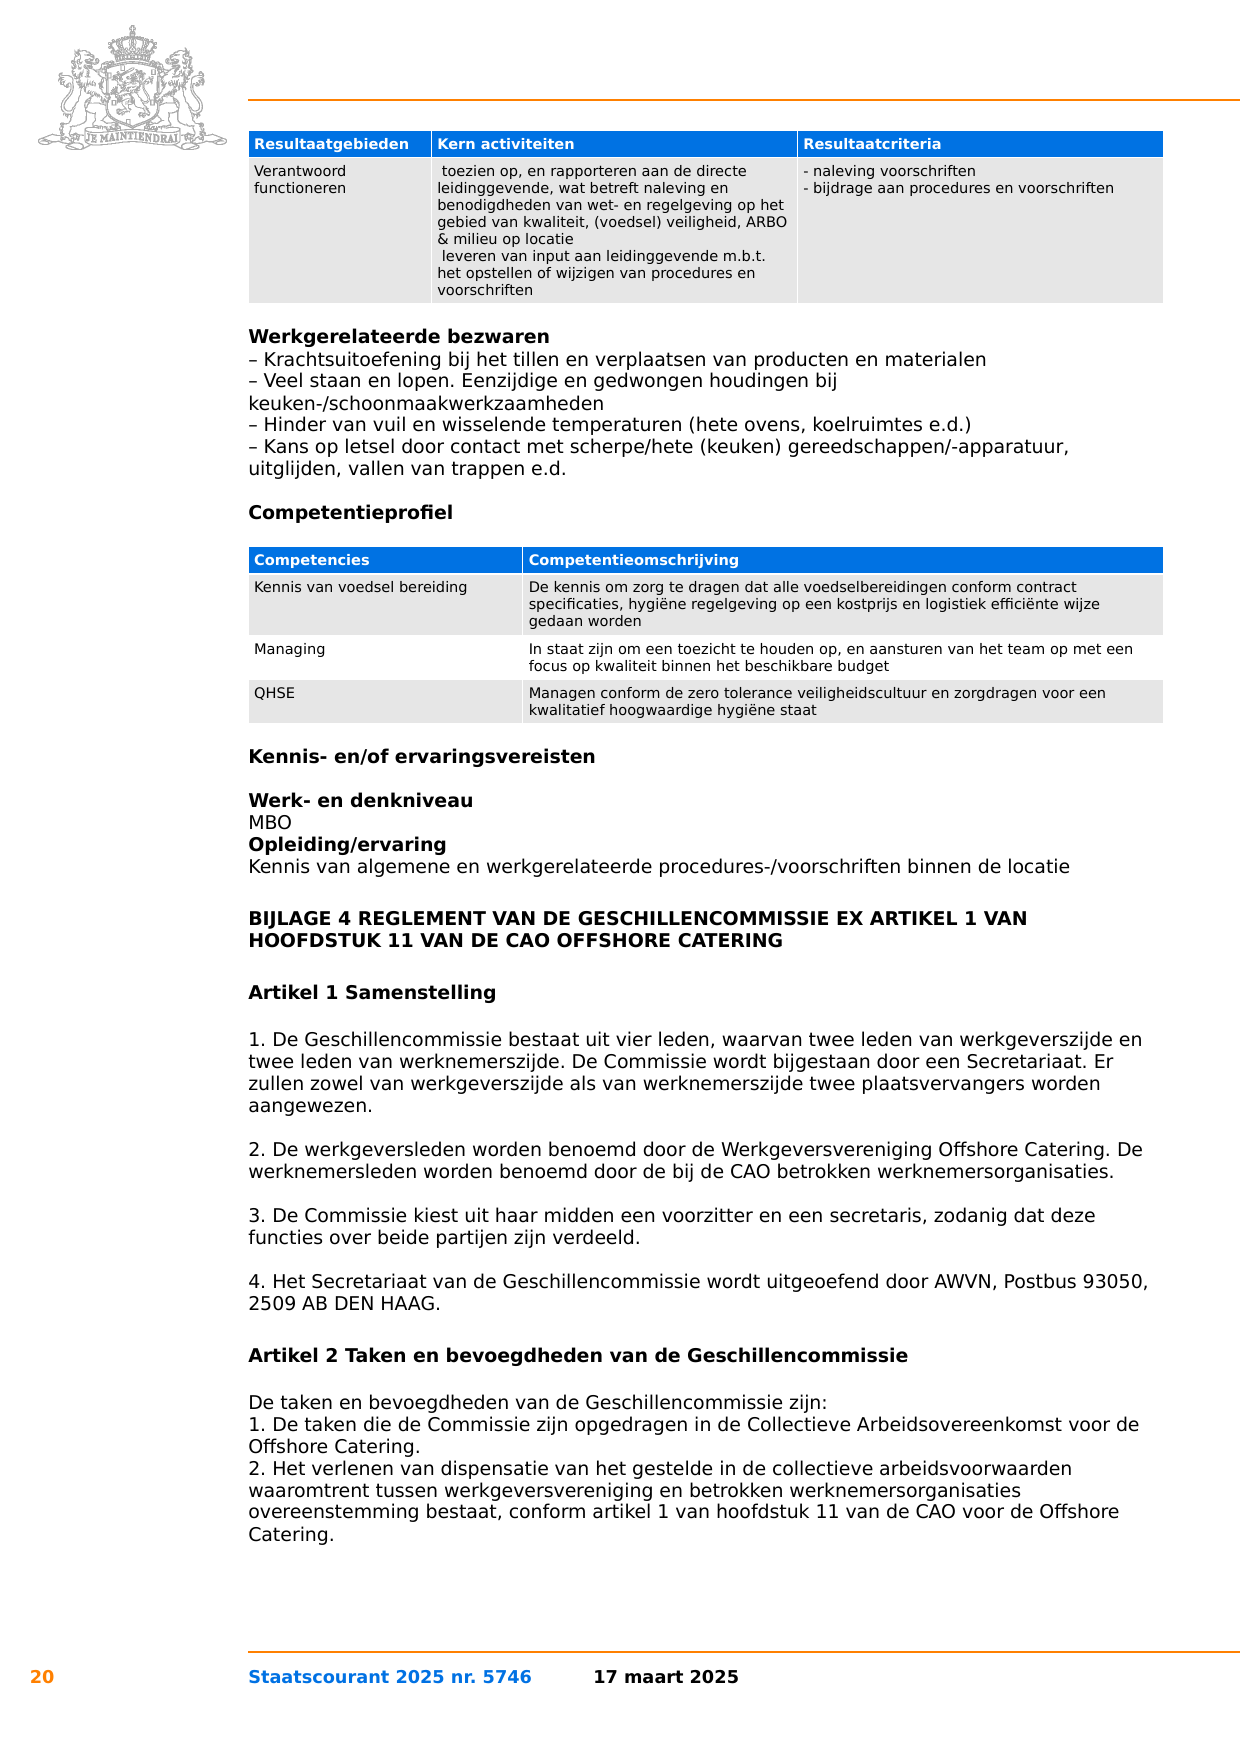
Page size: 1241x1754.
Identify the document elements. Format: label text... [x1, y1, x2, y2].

table_header Competentieomschrijving [523, 547, 1163, 573]
table_header Resultaatcriteria [798, 131, 1163, 157]
table_cell Verantwoord functioneren [249, 158, 431, 303]
table_header Kern activiteiten [432, 131, 797, 157]
text 1. De taken die de Commissie zijn opgedragen in de Collectieve Arbeidsovereenkomst voor de Offshore Catering. [248, 1413, 1163, 1457]
picture [38, 25, 227, 150]
text – Krachtsuitoefening bij het tillen en verplaatsen van producten en materialen [248, 348, 1163, 370]
text Werk- en denkniveau [248, 790, 1163, 812]
subtitle Werkgerelateerde bezwaren [248, 326, 1163, 348]
text 3. De Commissie kiest uit haar midden een voorzitter en een secretaris, zodanig dat deze functies over beide partijen zijn verdeeld. [248, 1205, 1163, 1249]
subtitle Competentieprofiel [248, 502, 1163, 524]
text – Veel staan en lopen. Eenzijdige en gedwongen houdingen bij keuken-/schoonmaakwerkzaamheden [248, 370, 1163, 414]
text – Kans op letsel door contact met scherpe/hete (keuken) gereedschappen/-apparatuur, uitglijden, vallen van trappen e.d. [248, 436, 1163, 480]
table_cell Managing [249, 636, 522, 679]
text 1. De Geschillencommissie bestaat uit vier leden, waarvan twee leden van werkgeverszijde en twee leden van werknemerszijde. De Commissie wordt bijgestaan door een Secretariaat. Er zullen zowel van werkgeverszijde als van werknemerszijde twee plaatsvervangers worden aangewezen. [248, 1029, 1163, 1117]
table_cell Kennis van voedsel bereiding [249, 575, 522, 635]
subtitle Kennis- en/of ervaringsvereisten [248, 746, 1163, 768]
text MBO [248, 812, 1163, 834]
table_header Resultaatgebieden [249, 131, 431, 157]
table_cell QHSE [249, 680, 522, 723]
text – Hinder van vuil en wisselende temperaturen (hete ovens, koelruimtes e.d.) [248, 414, 1163, 436]
text Opleiding/ervaring [248, 834, 1163, 856]
subtitle Artikel 1 Samenstelling [248, 982, 1163, 1004]
table_cell Managen conform de zero tolerance veiligheidscultuur en zorgdragen voor een kwalitatief hoogwaardige hygiëne staat [523, 680, 1163, 723]
text 4. Het Secretariaat van de Geschillencommissie wordt uitgeoefend door AWVN, Postbus 93050, 2509 AB DEN HAAG. [248, 1271, 1163, 1314]
table_cell ­ toezien op, en rapporteren aan de directe leidinggevende, wat betreft naleving en benodigdheden van wet- en regelgeving op het gebied van kwaliteit, (voedsel) veiligheid, ARBO & milieu op locatie ­ leveren van input aan leidinggevende m.b.t. het opstellen of wijzigen van procedures en voorschriften [432, 158, 797, 303]
table_header Competencies [249, 547, 522, 573]
table_cell - naleving voorschriften - bijdrage aan procedures en voorschriften [798, 158, 1163, 303]
table_cell In staat zijn om een toezicht te houden op, en aansturen van het team op met een focus op kwaliteit binnen het beschikbare budget [523, 636, 1163, 679]
subtitle Artikel 2 Taken en bevoegdheden van de Geschillencommissie [248, 1344, 1163, 1367]
text Kennis van algemene en werkgerelateerde procedures-/voorschriften binnen de locatie [248, 856, 1163, 878]
text De taken en bevoegdheden van de Geschillencommissie zijn: [248, 1392, 1163, 1413]
text 2. De werkgeversleden worden benoemd door de Werkgeversvereniging Offshore Catering. De werknemersleden worden benoemd door de bij de CAO betrokken werknemersorganisaties. [248, 1139, 1163, 1183]
table_cell De kennis om zorg te dragen dat alle voedselbereidingen conform contract specificaties, hygiëne regelgeving op een kostprijs en logistiek efficiënte wijze gedaan worden [523, 575, 1163, 635]
text 2. Het verlenen van dispensatie van het gestelde in de collectieve arbeidsvoorwaarden waaromtrent tussen werkgeversvereniging en betrokken werknemersorganisaties overeenstemming bestaat, conform artikel 1 van hoofdstuk 11 van de CAO voor de Offshore Catering. [248, 1457, 1163, 1545]
subtitle BIJLAGE 4 REGLEMENT VAN DE GESCHILLENCOMMISSIE EX ARTIKEL 1 VAN HOOFDSTUK 11 VAN DE CAO OFFSHORE CATERING [248, 908, 1163, 952]
